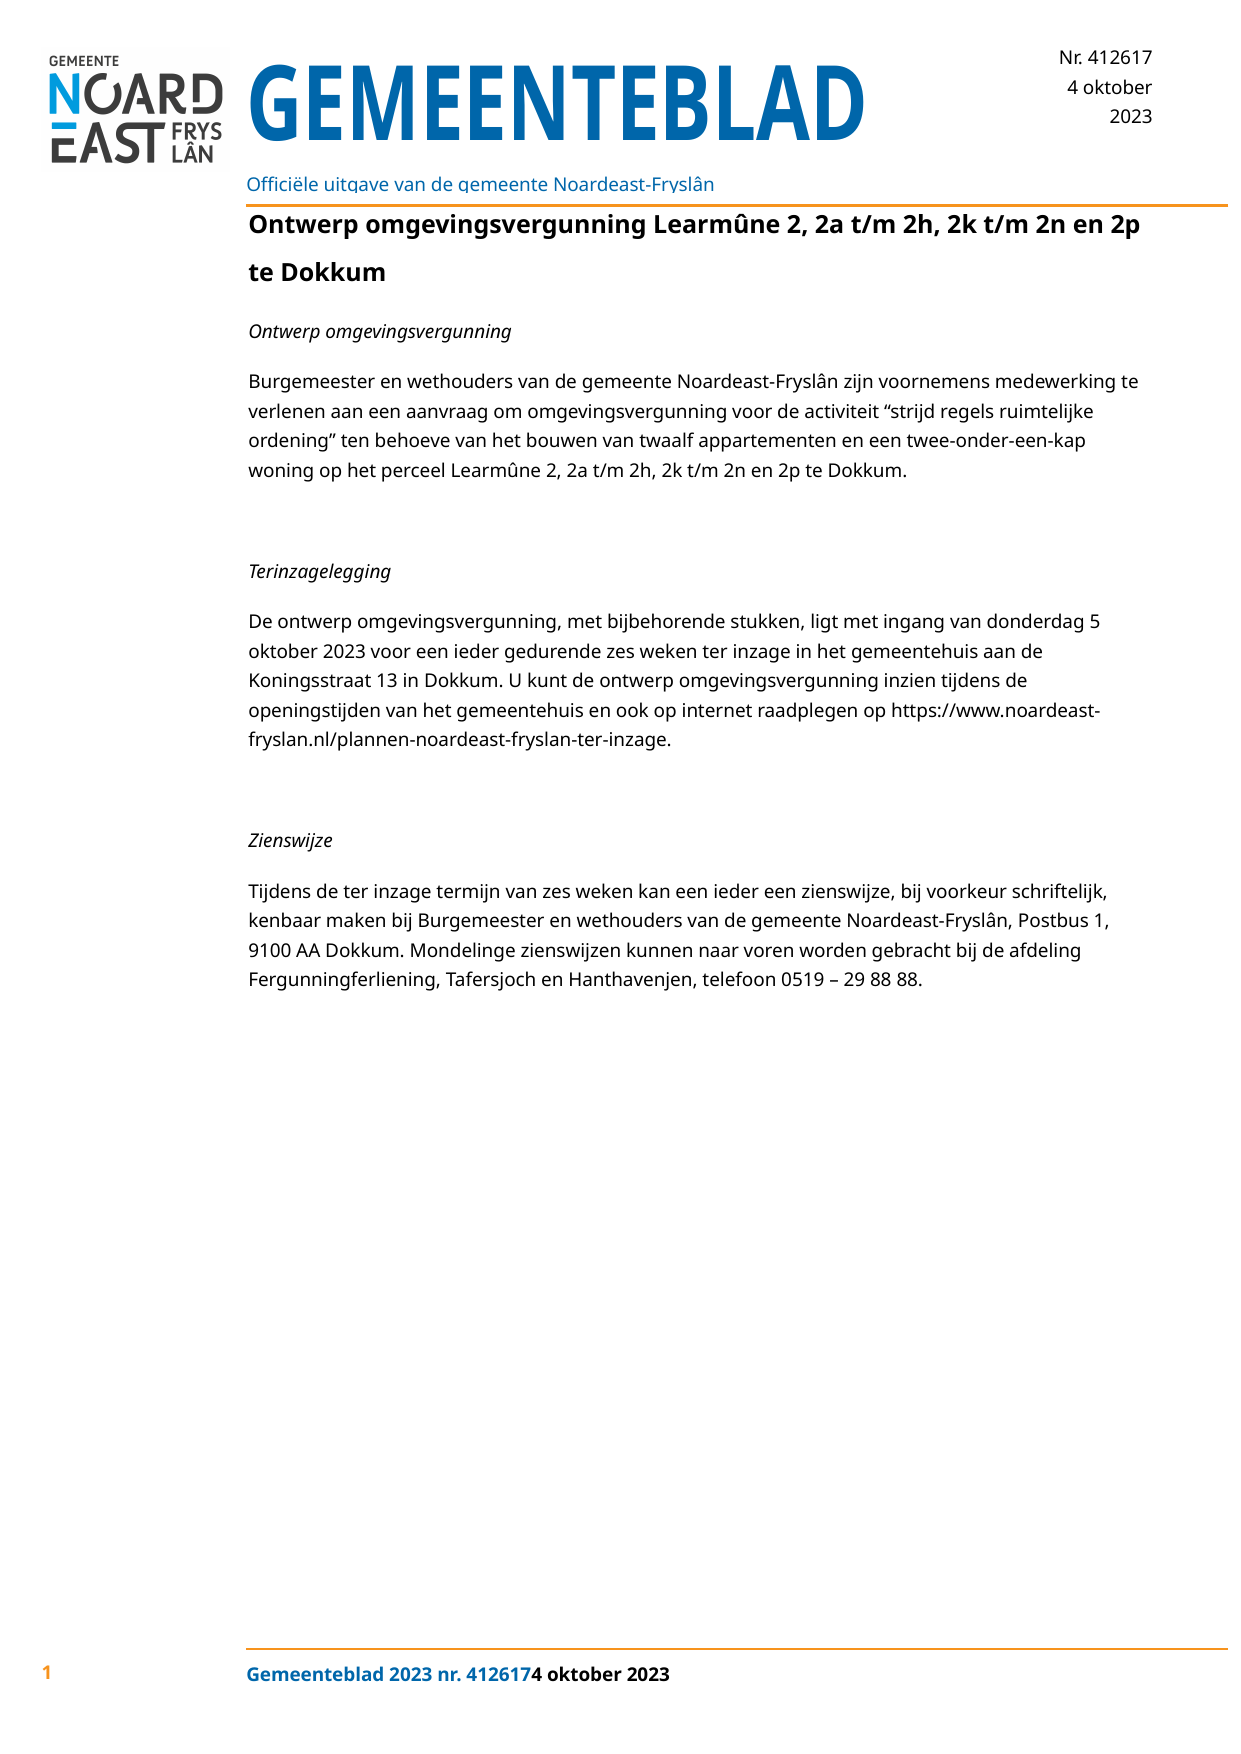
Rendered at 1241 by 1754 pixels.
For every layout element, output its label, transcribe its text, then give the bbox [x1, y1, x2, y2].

text Tijdens de ter inzage termijn van zes weken kan een ieder een zienswijze, bij voorkeur schriftelijk, kenbaar maken bij Burgemeester en wethouders van de gemeente Noardeast-Fryslân, Postbus 1, 9100 AA Dokkum. Mondelinge zienswijzen kunnen naar voren worden gebracht bij de afdeling Fergunningferliening, Tafersjoch en Hanthavenjen, telefoon 0519 – 29 88 88. [248, 878, 1152, 992]
text Terinzagelegging [248, 558, 1152, 584]
text De ontwerp omgevingsvergunning, met bijbehorende stukken, ligt met ingang van donderdag 5 oktober 2023 voor een ieder gedurende zes weken ter inzage in het gemeentehuis aan de Koningsstraat 13 in Dokkum. U kunt de ontwerp omgevingsvergunning inzien tijdens de openingstijden van het gemeentehuis en ook op internet raadplegen op https://www.noardeast-fryslan.nl/plannen-noardeast-fryslan-ter-inzage. [248, 608, 1152, 752]
picture [41, 47, 231, 172]
text Burgemeester en wethouders van de gemeente Noardeast-Fryslân zijn voornemens medewerking te verlenen aan een aanvraag om omgevingsvergunning voor de activiteit “strijd regels ruimtelijke ordening” ten behoeve van het bouwen van twaalf appartementen en een twee-onder-een-kap woning op het perceel Learmûne 2, 2a t/m 2h, 2k t/m 2n en 2p te Dokkum. [248, 368, 1152, 483]
text Ontwerp omgevingsvergunning Learmûne 2, 2a t/m 2h, 2k t/m 2n en 2p te Dokkum [248, 207, 1152, 288]
text Ontwerp omgevingsvergunning [248, 318, 1152, 344]
text Zienswijze [248, 827, 1152, 853]
